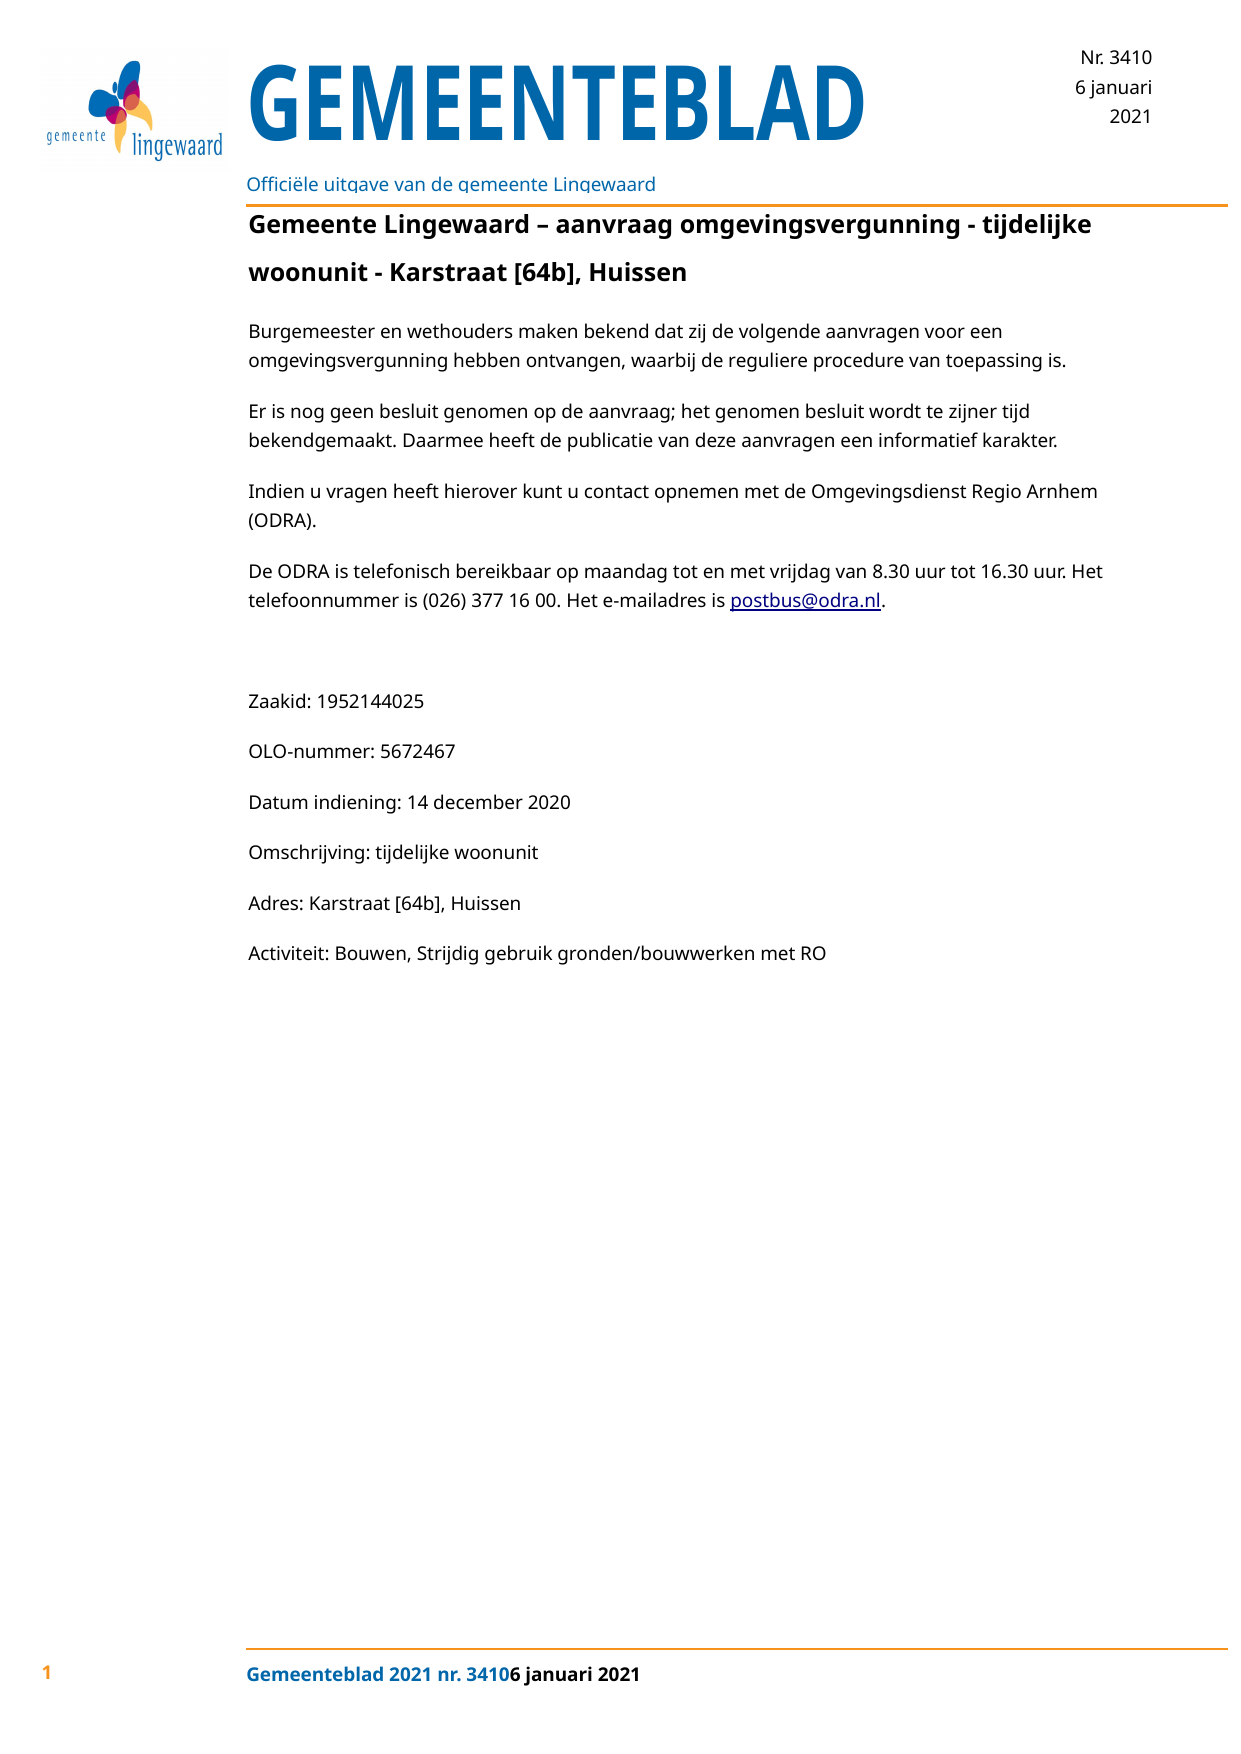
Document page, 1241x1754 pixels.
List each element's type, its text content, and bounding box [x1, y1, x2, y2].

text OLO-nummer: 5672467 [248, 739, 1152, 764]
text Adres: Karstraat [64b], Huissen [248, 890, 1152, 916]
text Datum indiening: 14 december 2020 [248, 789, 1152, 815]
text Zaakid: 1952144025 [248, 688, 1152, 714]
picture [41, 47, 231, 172]
text Activiteit: Bouwen, Strijdig gebruik gronden/bouwwerken met RO [248, 940, 1152, 966]
text Omschrijving: tijdelijke woonunit [248, 839, 1152, 865]
text Er is nog geen besluit genomen op de aanvraag; het genomen besluit wordt te zijner tijd bekendgemaakt. Daarmee heeft de publicatie van deze aanvragen een informatief karakter. [248, 398, 1152, 453]
text Indien u vragen heeft hierover kunt u contact opnemen met de Omgevingsdienst Regio Arnhem (ODRA). [248, 478, 1152, 533]
text Burgemeester en wethouders maken bekend dat zij de volgende aanvragen voor een omgevingsvergunning hebben ontvangen, waarbij de reguliere procedure van toepassing is. [248, 318, 1152, 373]
text De ODRA is telefonisch bereikbaar op maandag tot en met vrijdag van 8.30 uur tot 16.30 uur. Het telefoonnummer is (026) 377 16 00. Het e-mailadres is postbus@odra.nl. [248, 558, 1152, 613]
text Gemeente Lingewaard – aanvraag omgevingsvergunning - tijdelijke woonunit - Karstraat [64b], Huissen [248, 207, 1152, 288]
